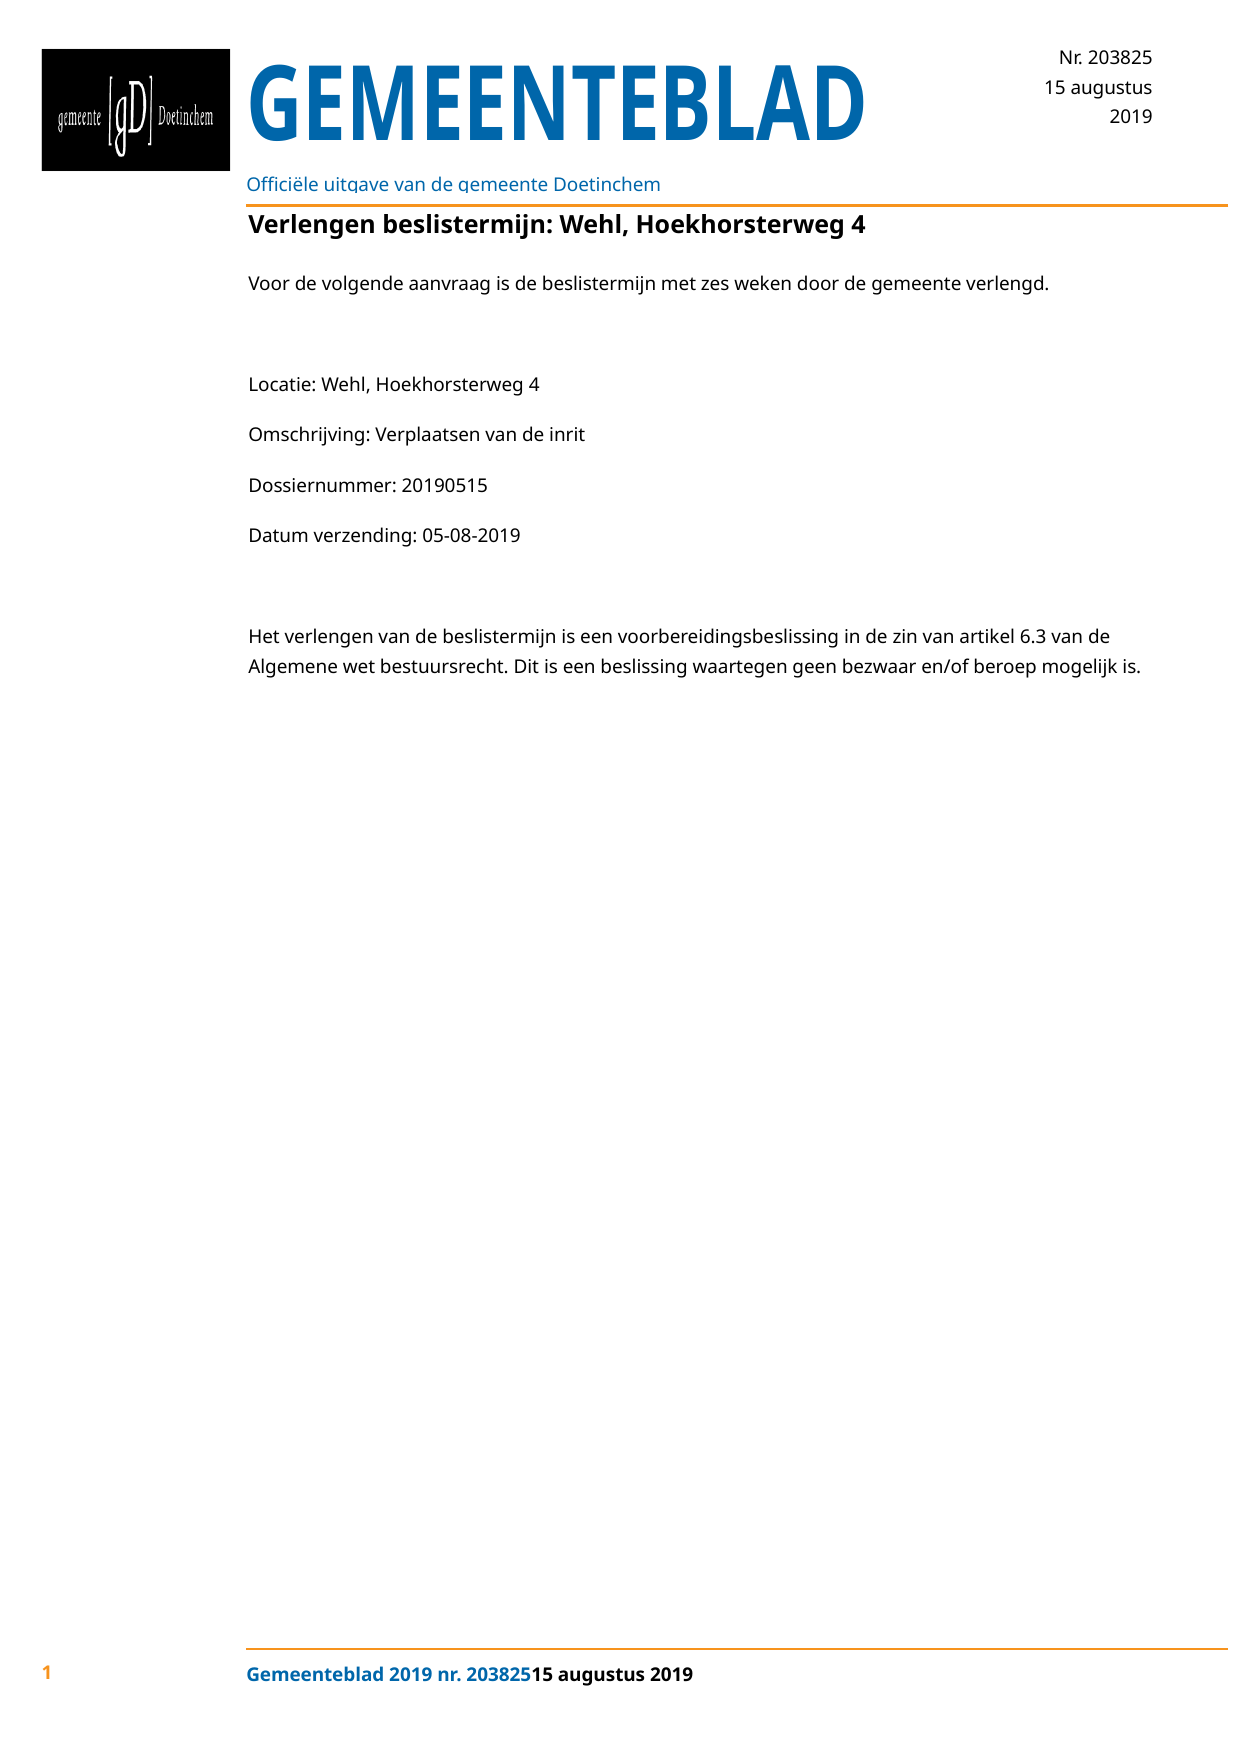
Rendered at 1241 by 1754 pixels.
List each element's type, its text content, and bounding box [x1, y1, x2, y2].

text Voor de volgende aanvraag is de beslistermijn met zes weken door de gemeente verlengd. [248, 270, 1152, 296]
text Verlengen beslistermijn: Wehl, Hoekhorsterweg 4 [248, 207, 1152, 241]
text Datum verzending: 05-08-2019 [248, 522, 1152, 548]
picture [41, 47, 231, 172]
text Omschrijving: Verplaatsen van de inrit [248, 422, 1152, 447]
text Dossiernummer: 20190515 [248, 472, 1152, 498]
text Het verlengen van de beslistermijn is een voorbereidingsbeslissing in de zin van artikel 6.3 van de Algemene wet bestuursrecht. Dit is een beslissing waartegen geen bezwaar en/of beroep mogelijk is. [248, 623, 1152, 678]
text Locatie: Wehl, Hoekhorsterweg 4 [248, 371, 1152, 397]
